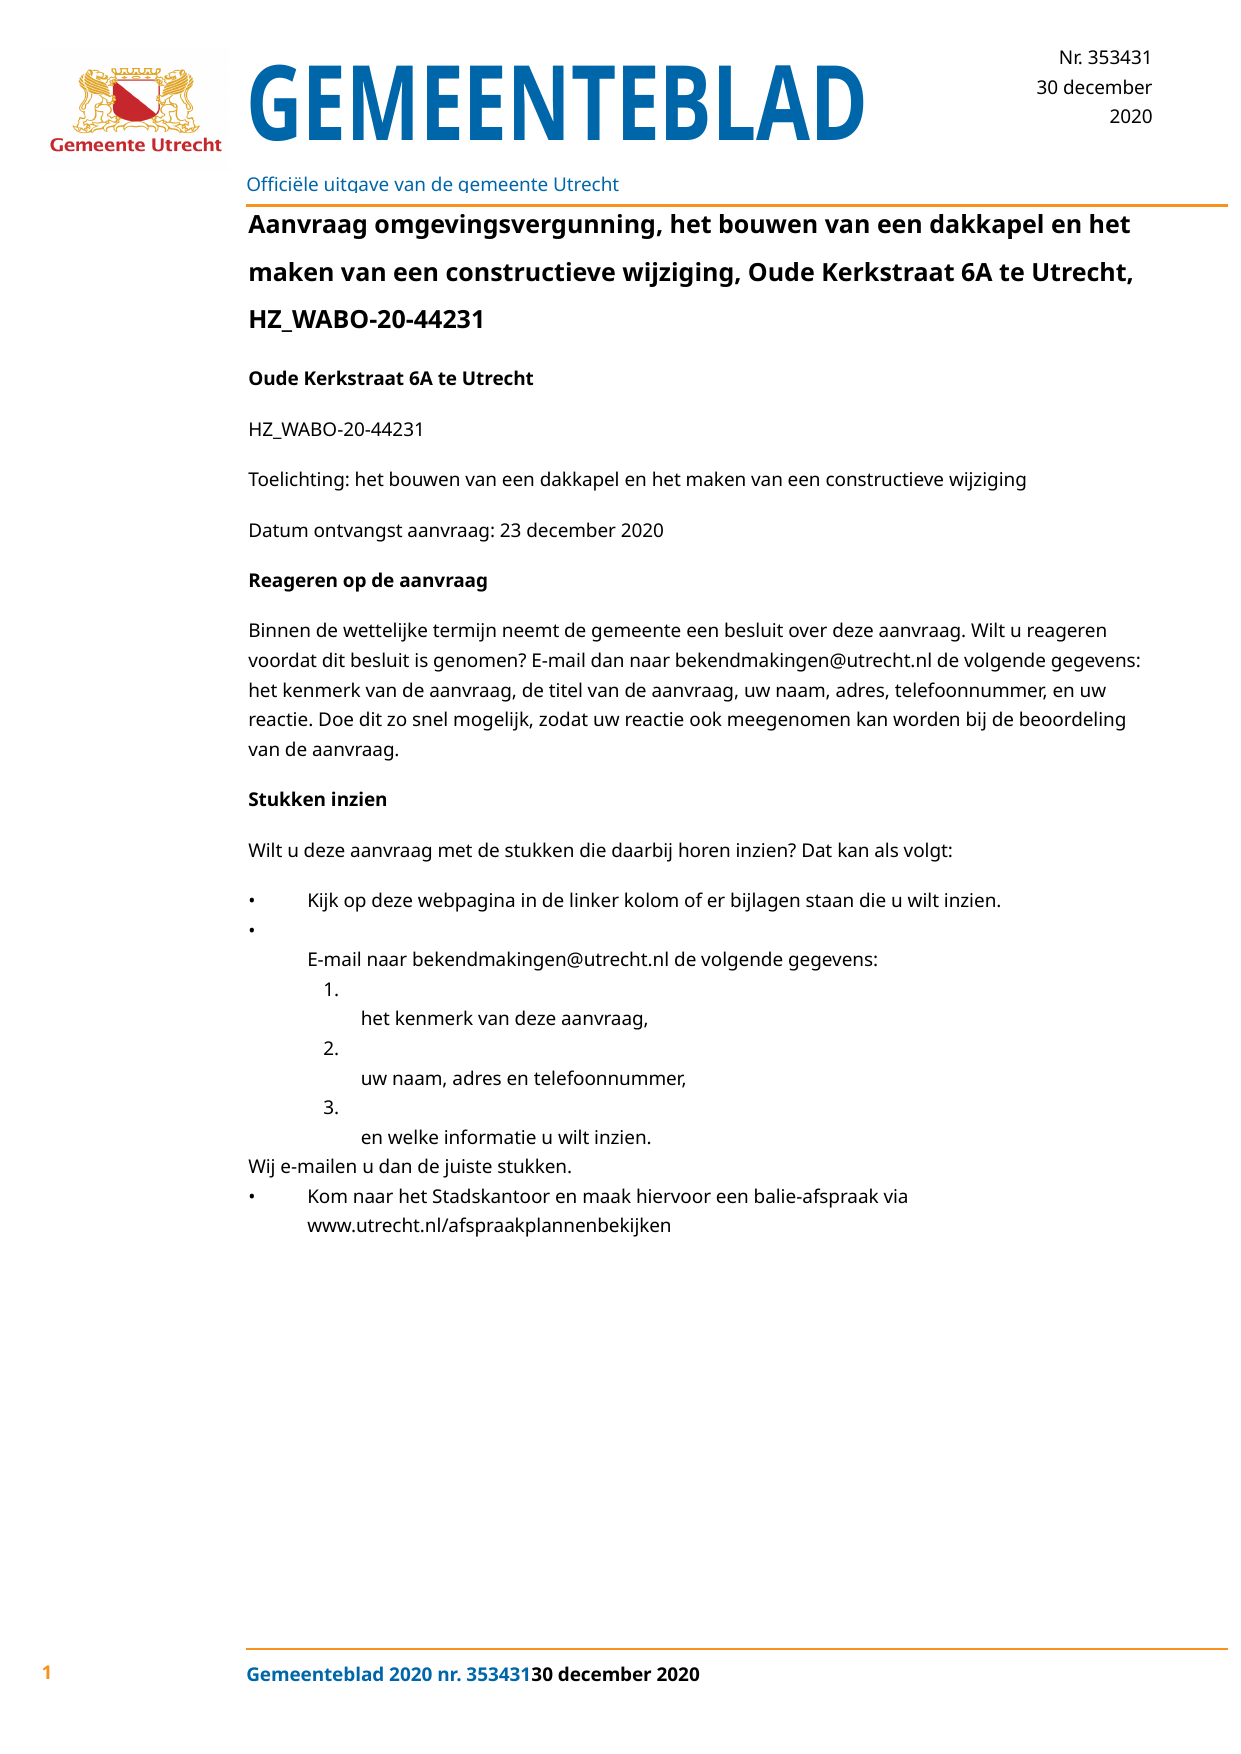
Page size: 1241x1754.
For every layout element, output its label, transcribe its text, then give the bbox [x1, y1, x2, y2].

list Kom naar het Stadskantoor en maak hiervoor een balie-afspraak via www.utrecht.nl/afspraakplannenbekijken [248, 1183, 1152, 1238]
text Oude Kerkstraat 6A te Utrecht [248, 366, 1152, 391]
list het kenmerk van deze aanvraag, [323, 1006, 1152, 1031]
picture [41, 47, 231, 172]
text Toelichting: het bouwen van een dakkapel en het maken van een constructieve wijziging [248, 466, 1152, 492]
text Wilt u deze aanvraag met de stukken die daarbij horen inzien? Dat kan als volgt: [248, 837, 1152, 862]
text Reageren op de aanvraag [248, 567, 1152, 593]
text Wij e-mailen u dan de juiste stukken. [248, 1153, 1152, 1179]
text Aanvraag omgevingsvergunning, het bouwen van een dakkapel en het maken van een constructieve wijziging, Oude Kerkstraat 6A te Utrecht, HZ_WABO-20-44231 [248, 207, 1152, 336]
text HZ_WABO-20-44231 [248, 416, 1152, 442]
text Datum ontvangst aanvraag: 23 december 2020 [248, 517, 1152, 542]
list en welke informatie u wilt inzien. [323, 1124, 1152, 1149]
text Binnen de wettelijke termijn neemt de gemeente een besluit over deze aanvraag. Wilt u reageren voordat dit besluit is genomen? E-mail dan naar bekendmakingen@utrecht.nl de volgende gegevens: het kenmerk van de aanvraag, de titel van de aanvraag, uw naam, adres, telefoonnummer, en uw reactie. Doe dit zo snel mogelijk, zodat uw reactie ook meegenomen kan worden bij de beoordeling van de aanvraag. [248, 618, 1152, 762]
text Stukken inzien [248, 786, 1152, 812]
list E-mail naar bekendmakingen@utrecht.nl de volgende gegevens: [248, 946, 1152, 972]
list Kijk op deze webpagina in de linker kolom of er bijlagen staan die u wilt inzien. [248, 887, 1152, 913]
list uw naam, adres en telefoonnummer, [323, 1065, 1152, 1090]
